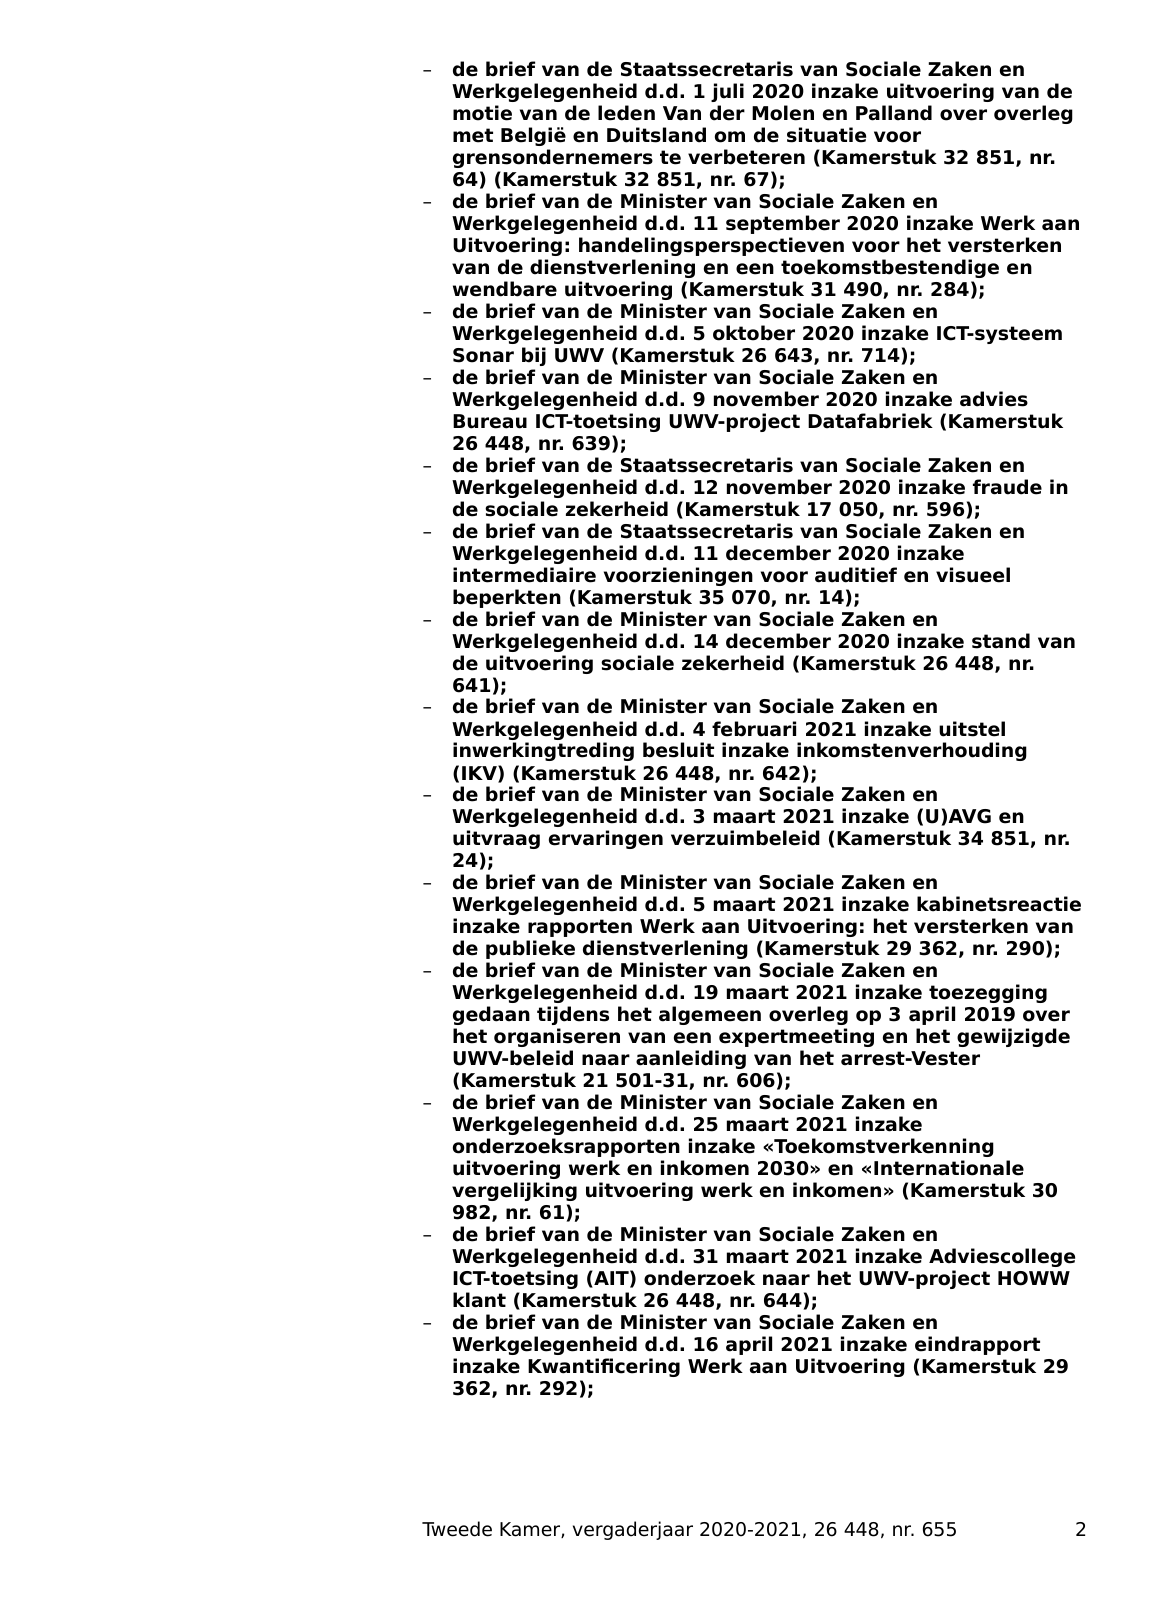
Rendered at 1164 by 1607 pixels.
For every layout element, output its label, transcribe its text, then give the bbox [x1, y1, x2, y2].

text – de brief van de Staatssecretaris van Sociale Zaken en Werkgelegenheid d.d. 1 juli 2020 inzake uitvoering van de motie van de leden Van der Molen en Palland over overleg met België en Duitsland om de situatie voor grensondernemers te verbeteren (Kamerstuk 32 851, nr. 64) (Kamerstuk 32 851, nr. 67); [422, 59, 1087, 191]
text – de brief van de Minister van Sociale Zaken en Werkgelegenheid d.d. 19 maart 2021 inzake toezegging gedaan tijdens het algemeen overleg op 3 april 2019 over het organiseren van een expertmeeting en het gewijzigde UWV-beleid naar aanleiding van het arrest-Vester (Kamerstuk 21 501-31, nr. 606); [422, 960, 1087, 1092]
text – de brief van de Minister van Sociale Zaken en Werkgelegenheid d.d. 25 maart 2021 inzake onderzoeksrapporten inzake «Toekomstverkenning uitvoering werk en inkomen 2030» en «Internationale vergelijking uitvoering werk en inkomen» (Kamerstuk 30 982, nr. 61); [422, 1092, 1087, 1224]
text – de brief van de Minister van Sociale Zaken en Werkgelegenheid d.d. 3 maart 2021 inzake (U)AVG en uitvraag ervaringen verzuimbeleid (Kamerstuk 34 851, nr. 24); [422, 784, 1087, 872]
text – de brief van de Minister van Sociale Zaken en Werkgelegenheid d.d. 4 februari 2021 inzake uitstel inwerkingtreding besluit inzake inkomstenverhouding (IKV) (Kamerstuk 26 448, nr. 642); [422, 696, 1087, 784]
text – de brief van de Minister van Sociale Zaken en Werkgelegenheid d.d. 16 april 2021 inzake eindrapport inzake Kwantificering Werk aan Uitvoering (Kamerstuk 29 362, nr. 292); [422, 1312, 1087, 1400]
text – de brief van de Staatssecretaris van Sociale Zaken en Werkgelegenheid d.d. 11 december 2020 inzake intermediaire voorzieningen voor auditief en visueel beperkten (Kamerstuk 35 070, nr. 14); [422, 521, 1087, 608]
text – de brief van de Staatssecretaris van Sociale Zaken en Werkgelegenheid d.d. 12 november 2020 inzake fraude in de sociale zekerheid (Kamerstuk 17 050, nr. 596); [422, 455, 1087, 521]
text – de brief van de Minister van Sociale Zaken en Werkgelegenheid d.d. 31 maart 2021 inzake Adviescollege ICT-toetsing (AIT) onderzoek naar het UWV-project HOWW klant (Kamerstuk 26 448, nr. 644); [422, 1224, 1087, 1312]
text – de brief van de Minister van Sociale Zaken en Werkgelegenheid d.d. 14 december 2020 inzake stand van de uitvoering sociale zekerheid (Kamerstuk 26 448, nr. 641); [422, 608, 1087, 696]
text – de brief van de Minister van Sociale Zaken en Werkgelegenheid d.d. 5 maart 2021 inzake kabinetsreactie inzake rapporten Werk aan Uitvoering: het versterken van de publieke dienstverlening (Kamerstuk 29 362, nr. 290); [422, 872, 1087, 960]
text – de brief van de Minister van Sociale Zaken en Werkgelegenheid d.d. 5 oktober 2020 inzake ICT-systeem Sonar bij UWV (Kamerstuk 26 643, nr. 714); [422, 301, 1087, 367]
text – de brief van de Minister van Sociale Zaken en Werkgelegenheid d.d. 9 november 2020 inzake advies Bureau ICT-toetsing UWV-project Datafabriek (Kamerstuk 26 448, nr. 639); [422, 367, 1087, 455]
text – de brief van de Minister van Sociale Zaken en Werkgelegenheid d.d. 11 september 2020 inzake Werk aan Uitvoering: handelingsperspectieven voor het versterken van de dienstverlening en een toekomstbestendige en wendbare uitvoering (Kamerstuk 31 490, nr. 284); [422, 191, 1087, 301]
